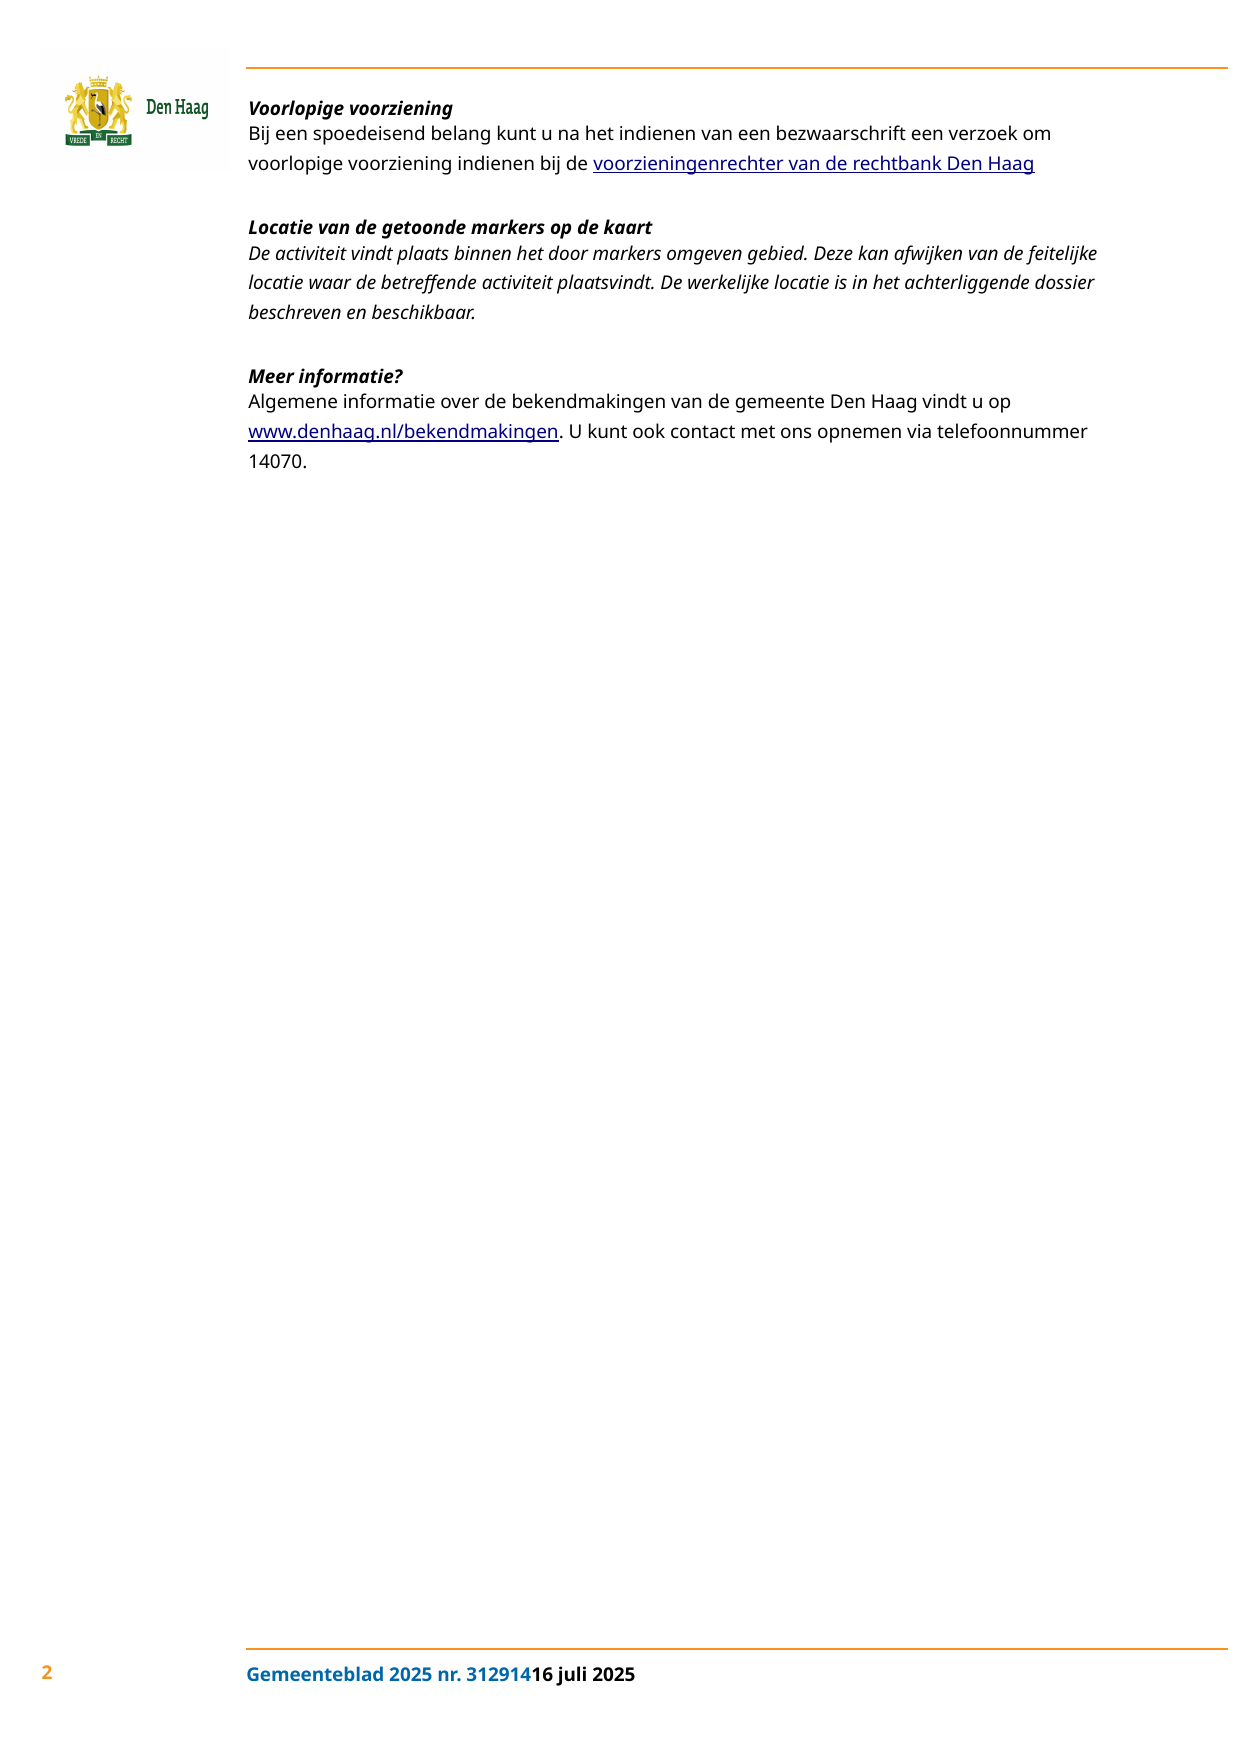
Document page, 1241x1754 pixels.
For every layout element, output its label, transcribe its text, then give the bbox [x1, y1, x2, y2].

text Meer informatie? [248, 363, 1152, 389]
text Algemene informatie over de bekendmakingen van de gemeente Den Haag vindt u op www.denhaag.nl/bekendmakingen. U kunt ook contact met ons opnemen via telefoonnummer 14070. [248, 389, 1152, 473]
text Locatie van de getoonde markers op de kaart [248, 214, 1152, 240]
text De activiteit vindt plaats binnen het door markers omgeven gebied. Deze kan afwijken van de feitelijke locatie waar de betreffende activiteit plaatsvindt. De werkelijke locatie is in het achterliggende dossier beschreven en beschikbaar. [248, 240, 1152, 325]
text Voorlopige voorziening [248, 95, 1152, 121]
text Bij een spoedeisend belang kunt u na het indienen van een bezwaarschrift een verzoek om voorlopige voorziening indienen bij de voorzieningenrechter van de rechtbank Den Haag [248, 121, 1152, 176]
picture [41, 47, 231, 172]
